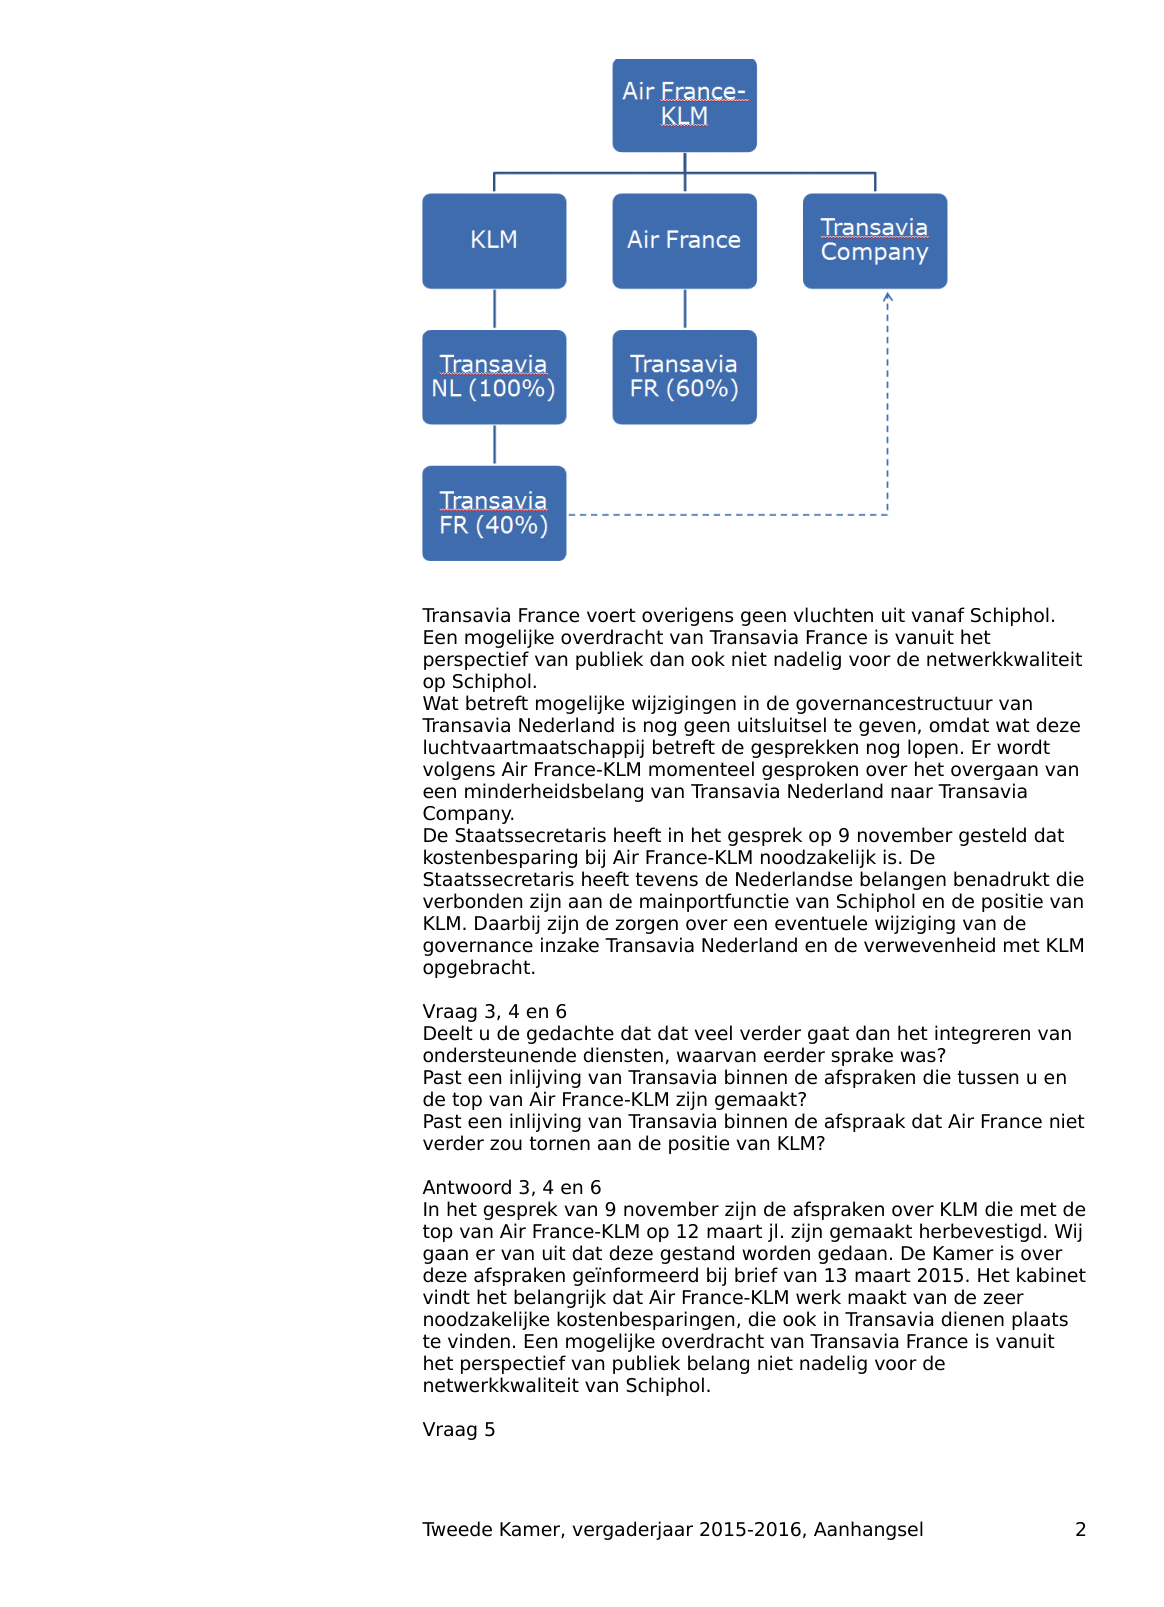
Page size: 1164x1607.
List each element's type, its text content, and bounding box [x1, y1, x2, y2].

text Deelt u de gedachte dat dat veel verder gaat dan het integreren van ondersteunende diensten, waarvan eerder sprake was? [422, 1023, 1087, 1067]
text Past een inlijving van Transavia binnen de afspraak dat Air France niet verder zou tornen aan de positie van KLM? [422, 1111, 1087, 1155]
text Vraag 3, 4 en 6 [422, 1001, 1087, 1023]
text Vraag 5 [422, 1419, 1087, 1441]
text In het gesprek van 9 november zijn de afspraken over KLM die met de top van Air France-KLM op 12 maart jl. zijn gemaakt herbevestigd. Wij gaan er van uit dat deze gestand worden gedaan. De Kamer is over deze afspraken geïnformeerd bij brief van 13 maart 2015. Het kabinet vindt het belangrijk dat Air France-KLM werk maakt van de zeer noodzakelijke kostenbesparingen, die ook in Transavia dienen plaats te vinden. Een mogelijke overdracht van Transavia France is vanuit het perspectief van publiek belang niet nadelig voor de netwerkkwaliteit van Schiphol. [422, 1199, 1087, 1397]
text Transavia France voert overigens geen vluchten uit vanaf Schiphol. Een mogelijke overdracht van Transavia France is vanuit het perspectief van publiek dan ook niet nadelig voor de netwerkkwaliteit op Schiphol. [422, 605, 1087, 693]
picture [422, 59, 948, 561]
text De Staatssecretaris heeft in het gesprek op 9 november gesteld dat kostenbesparing bij Air France-KLM noodzakelijk is. De Staatssecretaris heeft tevens de Nederlandse belangen benadrukt die verbonden zijn aan de mainportfunctie van Schiphol en de positie van KLM. Daarbij zijn de zorgen over een eventuele wijziging van de governance inzake Transavia Nederland en de verwevenheid met KLM opgebracht. [422, 825, 1087, 979]
text Wat betreft mogelijke wijzigingen in de governancestructuur van Transavia Nederland is nog geen uitsluitsel te geven, omdat wat deze luchtvaartmaatschappij betreft de gesprekken nog lopen. Er wordt volgens Air France-KLM momenteel gesproken over het overgaan van een minderheidsbelang van Transavia Nederland naar Transavia Company. [422, 693, 1087, 825]
text Past een inlijving van Transavia binnen de afspraken die tussen u en de top van Air France-KLM zijn gemaakt? [422, 1067, 1087, 1111]
text Antwoord 3, 4 en 6 [422, 1177, 1087, 1199]
